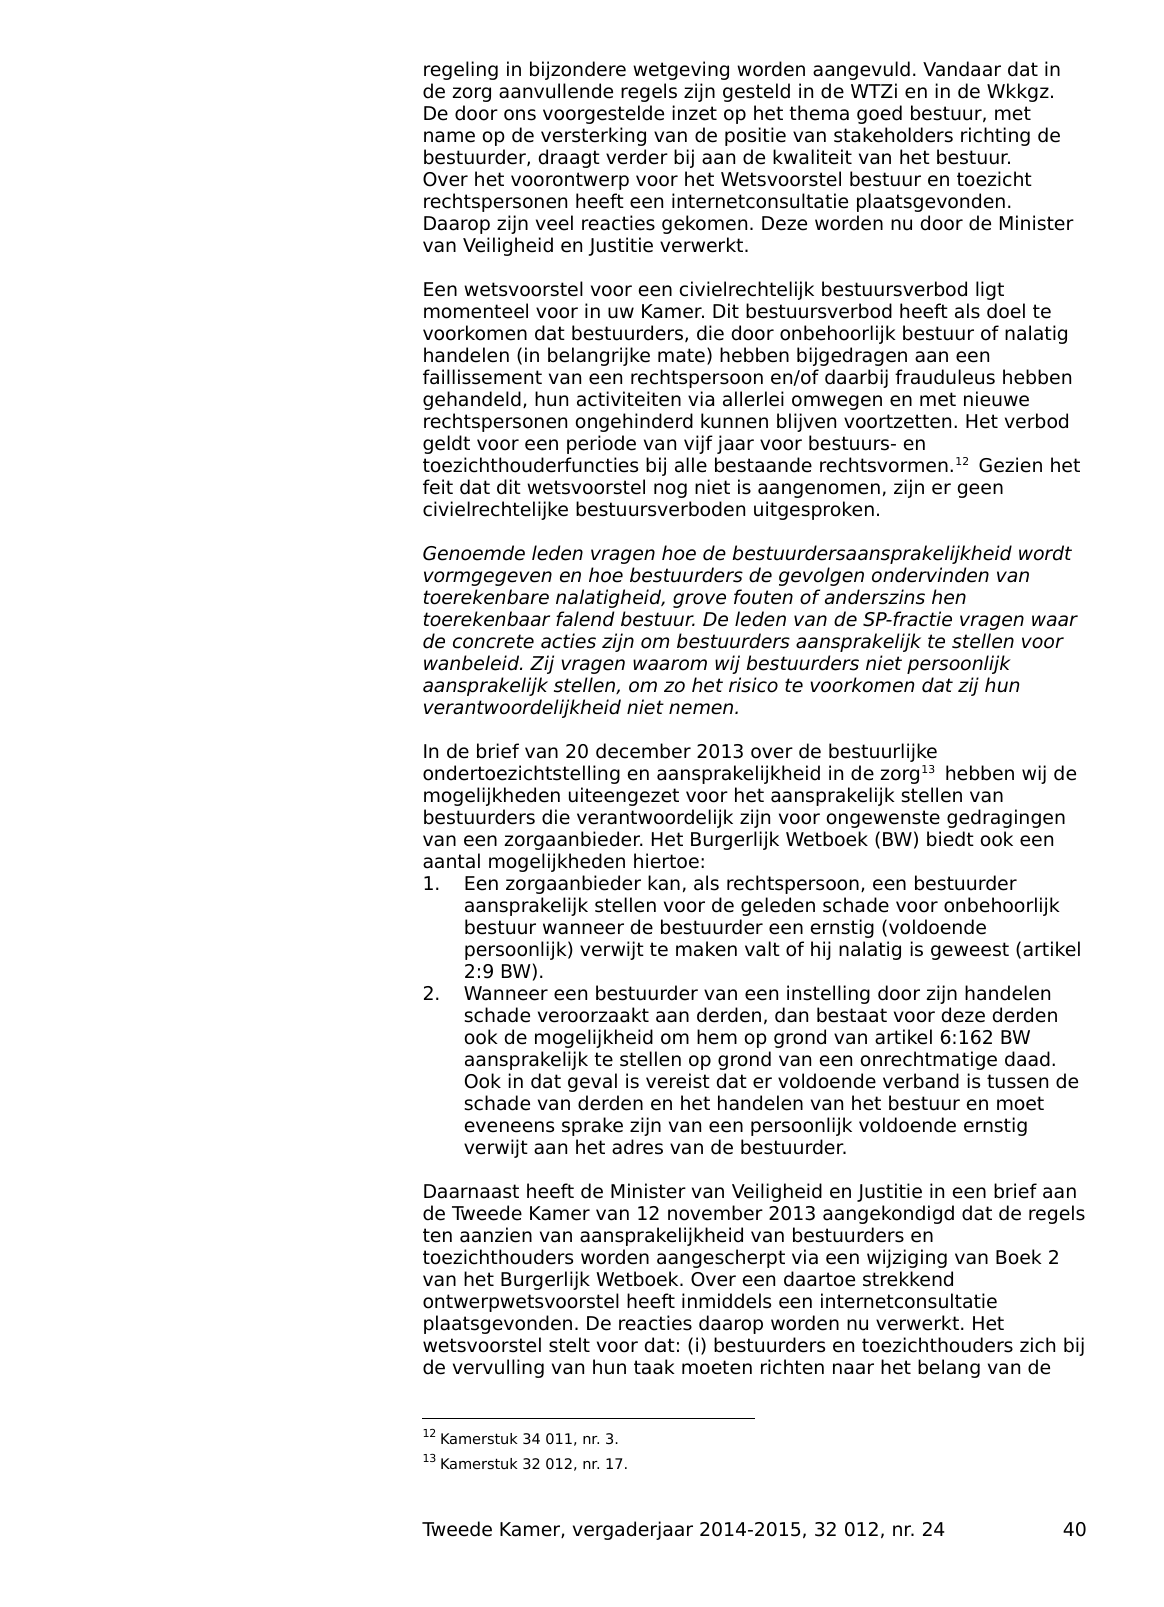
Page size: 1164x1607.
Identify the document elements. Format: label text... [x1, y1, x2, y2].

text regeling in bijzondere wetgeving worden aangevuld. Vandaar dat in de zorg aanvullende regels zijn gesteld in de WTZi en in de Wkkgz. De door ons voorgestelde inzet op het thema goed bestuur, met name op de versterking van de positie van stakeholders richting de bestuurder, draagt verder bij aan de kwaliteit van het bestuur. [422, 59, 1087, 169]
text In de brief van 20 december 2013 over de bestuurlijke ondertoezichtstelling en aansprakelijkheid in de zorg hebben wij de mogelijkheden uiteengezet voor het aansprakelijk stellen van bestuurders die verantwoordelijk zijn voor ongewenste gedragingen van een zorgaanbieder. Het Burgerlijk Wetboek (BW) biedt ook een aantal mogelijkheden hiertoe: [422, 741, 1087, 873]
text 1. Een zorgaanbieder kan, als rechtspersoon, een bestuurder aansprakelijk stellen voor de geleden schade voor onbehoorlijk bestuur wanneer de bestuurder een ernstig (voldoende persoonlijk) verwijt te maken valt of hij nalatig is geweest (artikel 2:9 BW). [422, 873, 1087, 983]
text Genoemde leden vragen hoe de bestuurdersaansprakelijkheid wordt vormgegeven en hoe bestuurders de gevolgen ondervinden van toerekenbare nalatigheid, grove fouten of anderszins hen toerekenbaar falend bestuur. De leden van de SP-fractie vragen waar de concrete acties zijn om bestuurders aansprakelijk te stellen voor wanbeleid. Zij vragen waarom wij bestuurders niet persoonlijk aansprakelijk stellen, om zo het risico te voorkomen dat zij hun verantwoordelijkheid niet nemen. [422, 543, 1087, 719]
text Kamerstuk 34 011, nr. 3. [422, 1427, 1087, 1449]
text Kamerstuk 32 012, nr. 17. [422, 1452, 1087, 1474]
text Daarnaast heeft de Minister van Veiligheid en Justitie in een brief aan de Tweede Kamer van 12 november 2013 aangekondigd dat de regels ten aanzien van aansprakelijkheid van bestuurders en toezichthouders worden aangescherpt via een wijziging van Boek 2 van het Burgerlijk Wetboek. Over een daartoe strekkend ontwerpwetsvoorstel heeft inmiddels een internetconsultatie plaatsgevonden. De reacties daarop worden nu verwerkt. Het wetsvoorstel stelt voor dat: (i) bestuurders en toezichthouders zich bij de vervulling van hun taak moeten richten naar het belang van de [422, 1181, 1087, 1379]
text 2. Wanneer een bestuurder van een instelling door zijn handelen schade veroorzaakt aan derden, dan bestaat voor deze derden ook de mogelijkheid om hem op grond van artikel 6:162 BW aansprakelijk te stellen op grond van een onrechtmatige daad. Ook in dat geval is vereist dat er voldoende verband is tussen de schade van derden en het handelen van het bestuur en moet eveneens sprake zijn van een persoonlijk voldoende ernstig verwijt aan het adres van de bestuurder. [422, 983, 1087, 1159]
text Over het voorontwerp voor het Wetsvoorstel bestuur en toezicht rechtspersonen heeft een internetconsultatie plaatsgevonden. Daarop zijn veel reacties gekomen. Deze worden nu door de Minister van Veiligheid en Justitie verwerkt. [422, 169, 1087, 257]
text Een wetsvoorstel voor een civielrechtelijk bestuursverbod ligt momenteel voor in uw Kamer. Dit bestuursverbod heeft als doel te voorkomen dat bestuurders, die door onbehoorlijk bestuur of nalatig handelen (in belangrijke mate) hebben bijgedragen aan een faillissement van een rechtspersoon en/of daarbij frauduleus hebben gehandeld, hun activiteiten via allerlei omwegen en met nieuwe rechtspersonen ongehinderd kunnen blijven voortzetten. Het verbod geldt voor een periode van vijf jaar voor bestuurs- en toezichthouderfuncties bij alle bestaande rechtsvormen. Gezien het feit dat dit wetsvoorstel nog niet is aangenomen, zijn er geen civielrechtelijke bestuursverboden uitgesproken. [422, 279, 1087, 521]
